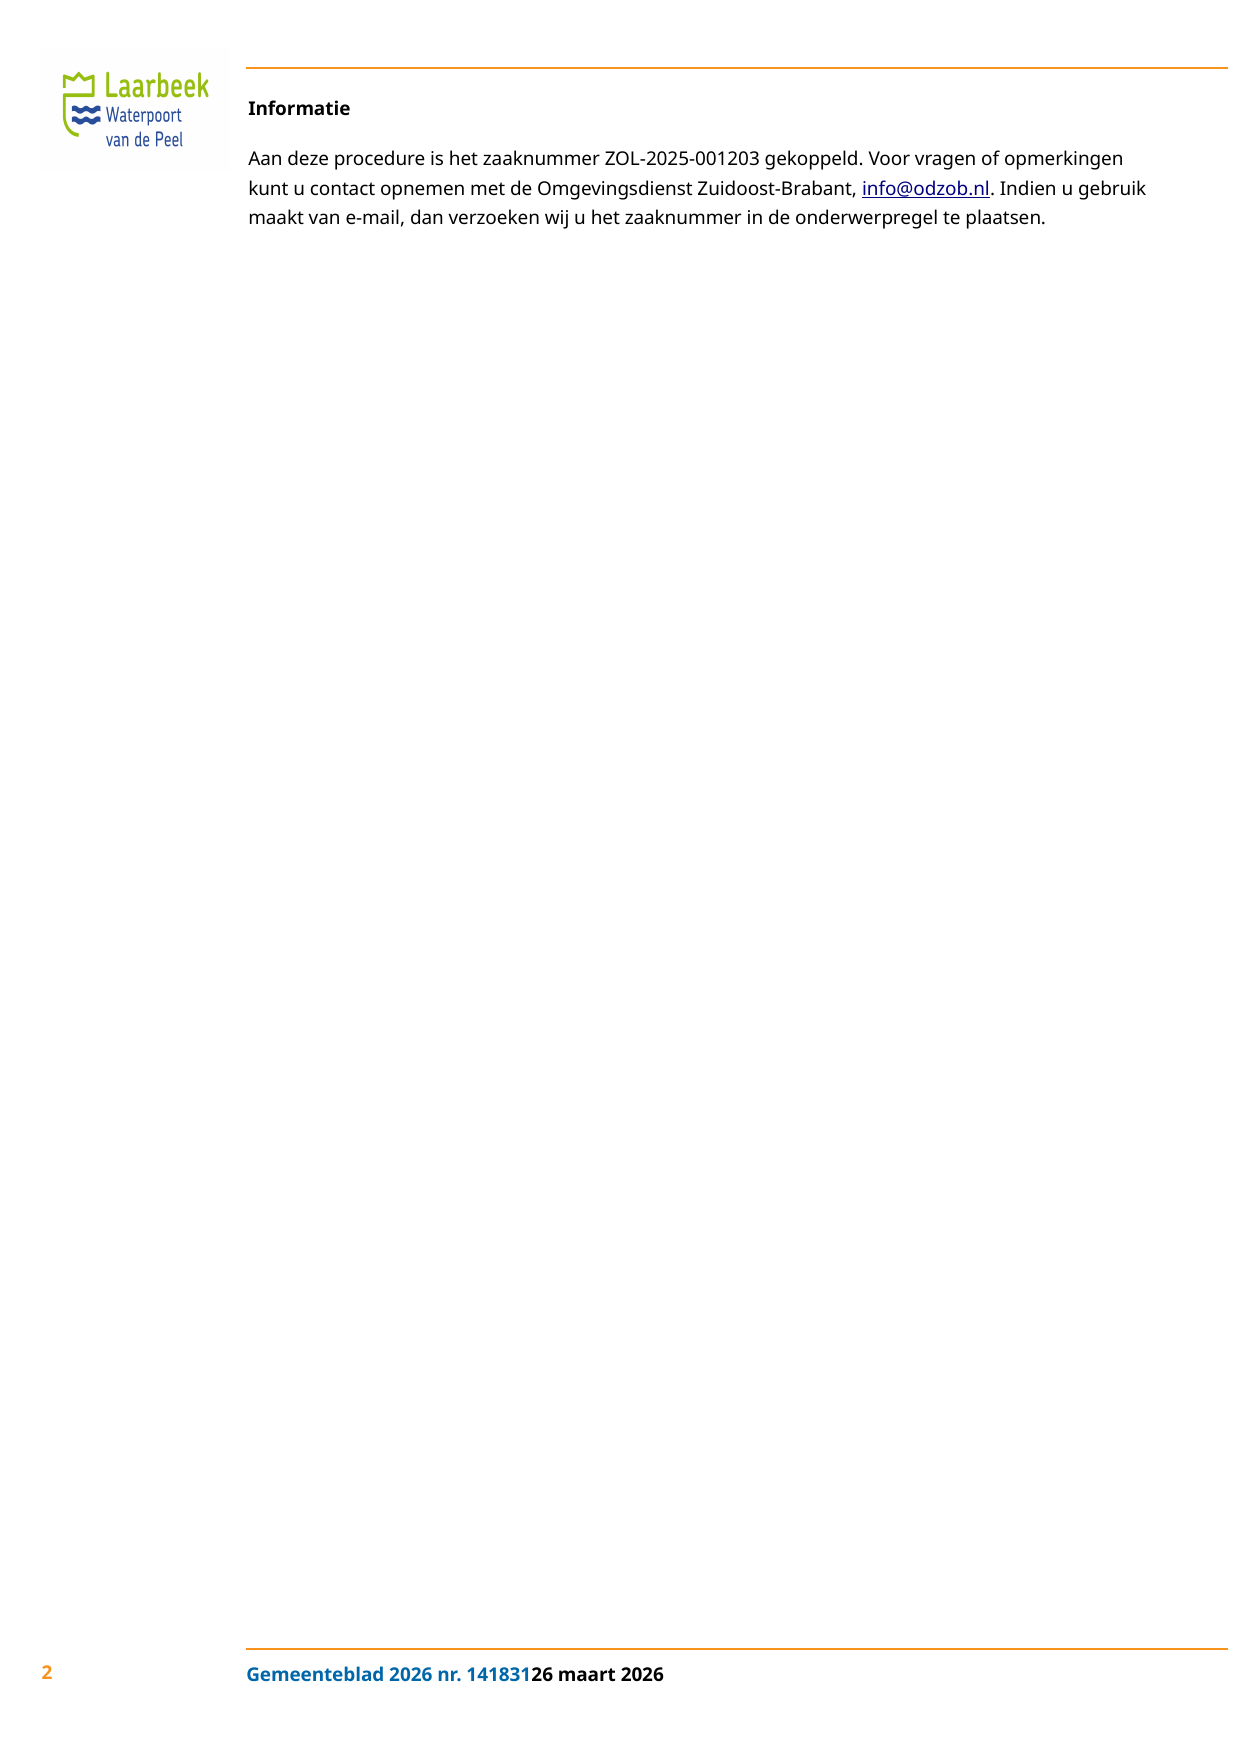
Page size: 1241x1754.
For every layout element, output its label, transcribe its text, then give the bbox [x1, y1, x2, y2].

picture [41, 47, 231, 172]
text Aan deze procedure is het zaaknummer ZOL-2025-001203 gekoppeld. Voor vragen of opmerkingen kunt u contact opnemen met de Omgevingsdienst Zuidoost-Brabant, info@odzob.nl. Indien u gebruik maakt van e-mail, dan verzoeken wij u het zaaknummer in de onderwerpregel te plaatsen. [248, 145, 1152, 230]
text Informatie [248, 95, 1152, 121]
